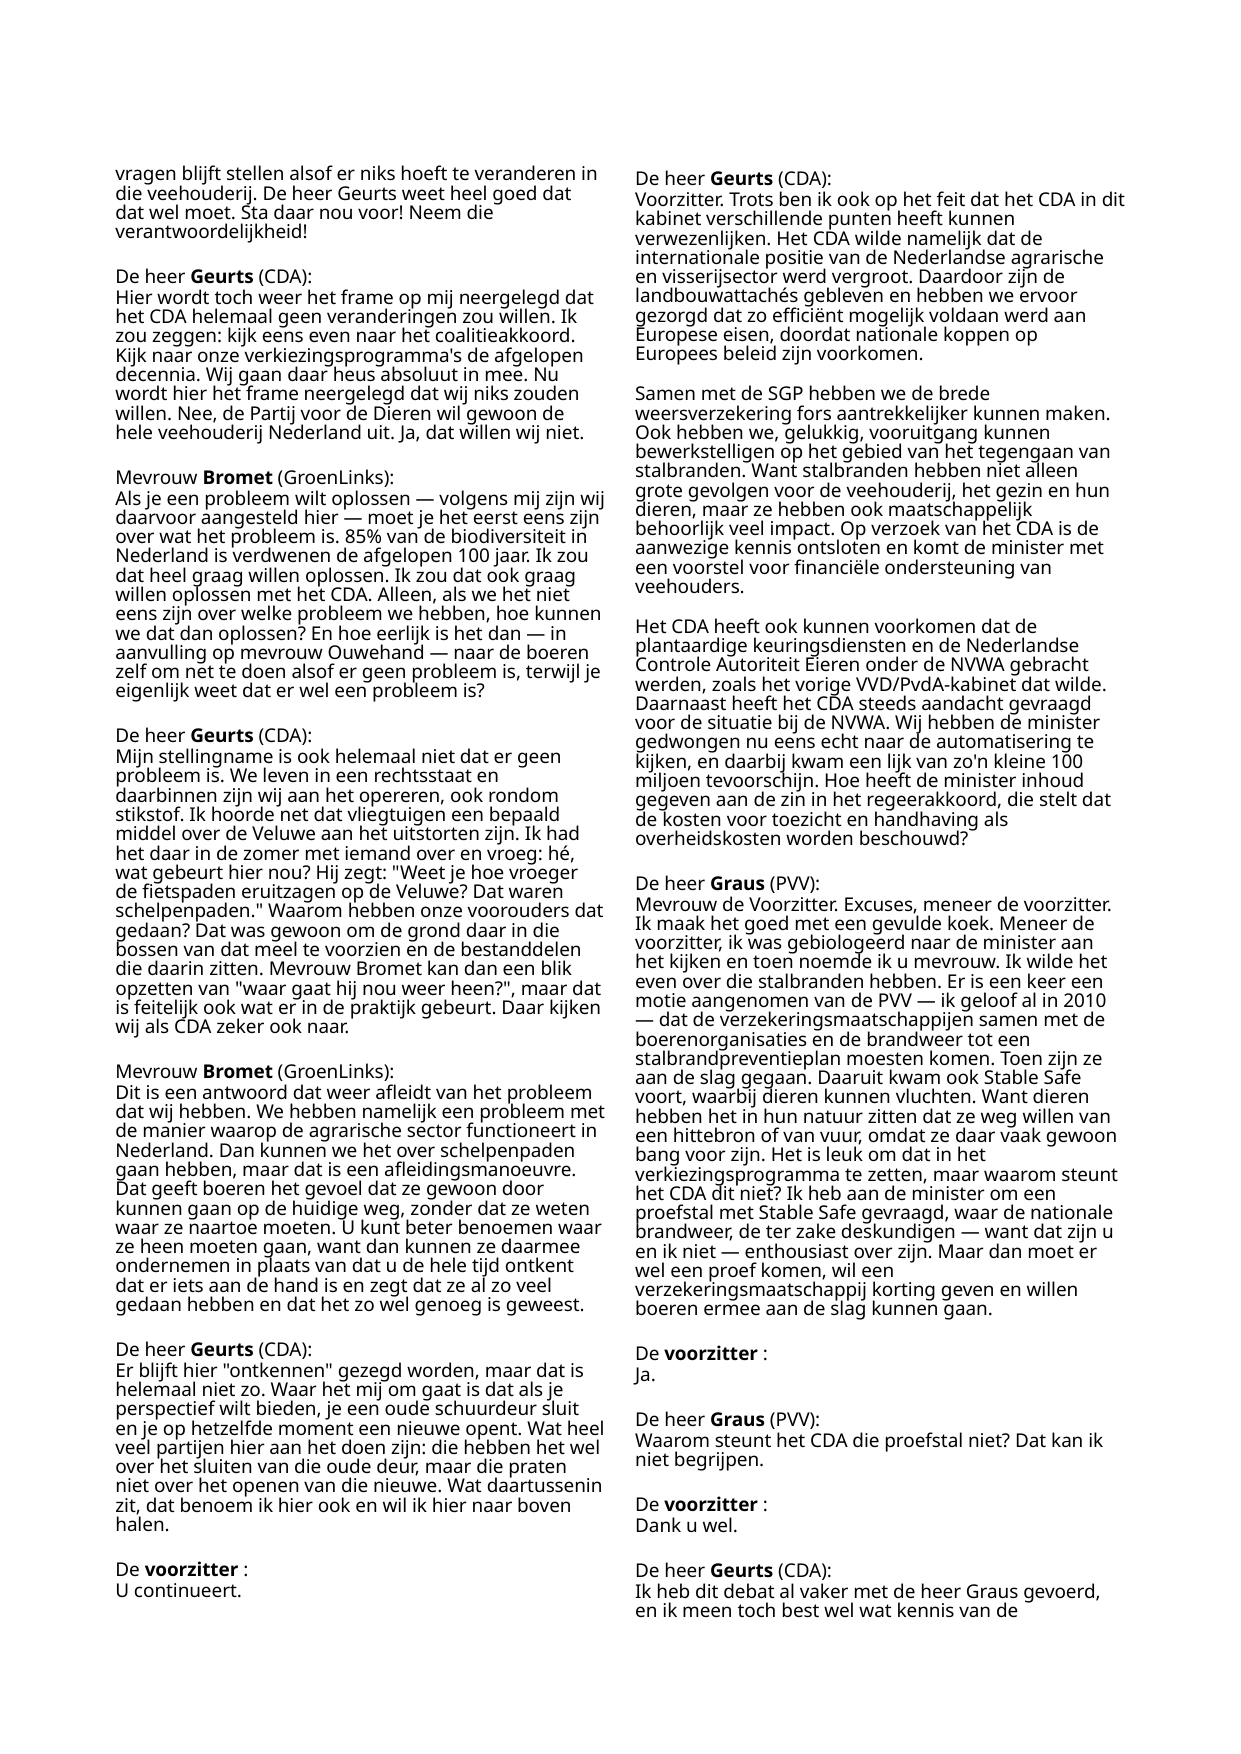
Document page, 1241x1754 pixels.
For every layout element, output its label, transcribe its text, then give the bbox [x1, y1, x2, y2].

text vragen blijft stellen alsof er niks hoeft te veranderen in die veehouderij. De heer Geurts weet heel goed dat dat wel moet. Sta daar nou voor! Neem die verantwoordelijkheid! [115, 165, 605, 242]
text De voorzitter : [115, 1556, 605, 1582]
text Hier wordt toch weer het frame op mij neergelegd dat het CDA helemaal geen veranderingen zou willen. Ik zou zeggen: kijk eens even naar het coalitieakkoord. Kijk naar onze verkiezingsprogramma's de afgelopen decennia. Wij gaan daar heus absoluut in mee. Nu wordt hier het frame neergelegd dat wij niks zouden willen. Nee, de Partij voor de Dieren wil gewoon de hele veehouderij Nederland uit. Ja, dat willen wij niet. [115, 289, 605, 443]
text De heer Graus (PVV): [635, 1406, 1125, 1432]
text Samen met de SGP hebben we de brede weersverzekering fors aantrekkelijker kunnen maken. Ook hebben we, gelukkig, vooruitgang kunnen bewerkstelligen op het gebied van het tegengaan van stalbranden. Want stalbranden hebben niet alleen grote gevolgen voor de veehouderij, het gezin en hun dieren, maar ze hebben ook maatschappelijk behoorlijk veel impact. Op verzoek van het CDA is de aanwezige kennis ontsloten en komt de minister met een voorstel voor financiële ondersteuning van veehouders. [635, 385, 1125, 597]
text De voorzitter : [635, 1341, 1125, 1366]
text Het CDA heeft ook kunnen voorkomen dat de plantaardige keuringsdiensten en de Nederlandse Controle Autoriteit Eieren onder de NVWA gebracht werden, zoals het vorige VVD/PvdA-kabinet dat wilde. Daarnaast heeft het CDA steeds aandacht gevraagd voor de situatie bij de NVWA. Wij hebben de minister gedwongen nu eens echt naar de automatisering te kijken, en daarbij kwam een lijk van zo'n kleine 100 miljoen tevoorschijn. Hoe heeft de minister inhoud gegeven aan de zin in het regeerakkoord, die stelt dat de kosten voor toezicht en handhaving als overheidskosten worden beschouwd? [635, 618, 1125, 849]
text De heer Geurts (CDA): [635, 1557, 1125, 1583]
text De voorzitter : [635, 1491, 1125, 1517]
text De heer Geurts (CDA): [115, 263, 605, 289]
text Ja. [635, 1366, 1125, 1386]
text Als je een probleem wilt oplossen — volgens mij zijn wij daarvoor aangesteld hier — moet je het eerst eens zijn over wat het probleem is. 85% van de biodiversiteit in Nederland is verdwenen de afgelopen 100 jaar. Ik zou dat heel graag willen oplossen. Ik zou dat ook graag willen oplossen met het CDA. Alleen, als we het niet eens zijn over welke probleem we hebben, hoe kunnen we dat dan oplossen? En hoe eerlijk is het dan — in aanvulling op mevrouw Ouwehand — naar de boeren zelf om net te doen alsof er geen probleem is, terwijl je eigenlijk weet dat er wel een probleem is? [115, 490, 605, 702]
text Waarom steunt het CDA die proefstal niet? Dat kan ik niet begrijpen. [635, 1432, 1125, 1471]
text Dit is een antwoord dat weer afleidt van het probleem dat wij hebben. We hebben namelijk een probleem met de manier waarop de agrarische sector functioneert in Nederland. Dan kunnen we het over schelpenpaden gaan hebben, maar dat is een afleidingsmanoeuvre. Dat geeft boeren het gevoel dat ze gewoon door kunnen gaan op de huidige weg, zonder dat ze weten waar ze naartoe moeten. U kunt beter benoemen waar ze heen moeten gaan, want dan kunnen ze daarmee ondernemen in plaats van dat u de hele tijd ontkent dat er iets aan de hand is en zegt dat ze al zo veel gedaan hebben en dat het zo wel genoeg is geweest. [115, 1084, 605, 1315]
text De heer Geurts (CDA): [115, 1336, 605, 1362]
text De heer Graus (PVV): [635, 870, 1125, 896]
text Mijn stellingname is ook helemaal niet dat er geen probleem is. We leven in een rechtsstaat en daarbinnen zijn wij aan het opereren, ook rondom stikstof. Ik hoorde net dat vliegtuigen een bepaald middel over de Veluwe aan het uitstorten zijn. Ik had het daar in de zomer met iemand over en vroeg: hé, wat gebeurt hier nou? Hij zegt: "Weet je hoe vroeger de fietspaden eruitzagen op de Veluwe? Dat waren schelpenpaden." Waarom hebben onze voorouders dat gedaan? Dat was gewoon om de grond daar in die bossen van dat meel te voorzien en de bestanddelen die daarin zitten. Mevrouw Bromet kan dan een blik opzetten van "waar gaat hij nou weer heen?", maar dat is feitelijk ook wat er in de praktijk gebeurt. Daar kijken wij als CDA zeker ook naar. [115, 748, 605, 1037]
text Er blijft hier "ontkennen" gezegd worden, maar dat is helemaal niet zo. Waar het mij om gaat is dat als je perspectief wilt bieden, je een oude schuurdeur sluit en je op hetzelfde moment een nieuwe opent. Wat heel veel partijen hier aan het doen zijn: die hebben het wel over het sluiten van die oude deur, maar die praten niet over het openen van die nieuwe. Wat daartussenin zit, dat benoem ik hier ook en wil ik hier naar boven halen. [115, 1362, 605, 1535]
text U continueert. [115, 1582, 605, 1601]
text De heer Geurts (CDA): [115, 722, 605, 748]
text De heer Geurts (CDA): [635, 165, 1125, 191]
text Voorzitter. Trots ben ik ook op het feit dat het CDA in dit kabinet verschillende punten heeft kunnen verwezenlijken. Het CDA wilde namelijk dat de internationale positie van de Nederlandse agrarische en visserijsector werd vergroot. Daardoor zijn de landbouwattachés gebleven en hebben we ervoor gezorgd dat zo efficiënt mogelijk voldaan werd aan Europese eisen, doordat nationale koppen op Europees beleid zijn voorkomen. [635, 191, 1125, 364]
text Mevrouw Bromet (GroenLinks): [115, 464, 605, 490]
text Mevrouw Bromet (GroenLinks): [115, 1058, 605, 1084]
text Mevrouw de Voorzitter. Excuses, meneer de voorzitter. Ik maak het goed met een gevulde koek. Meneer de voorzitter, ik was gebiologeerd naar de minister aan het kijken en toen noemde ik u mevrouw. Ik wilde het even over die stalbranden hebben. Er is een keer een motie aangenomen van de PVV — ik geloof al in 2010 — dat de verzekeringsmaatschappijen samen met de boerenorganisaties en de brandweer tot een stalbrandpreventieplan moesten komen. Toen zijn ze aan de slag gegaan. Daaruit kwam ook Stable Safe voort, waarbij dieren kunnen vluchten. Want dieren hebben het in hun natuur zitten dat ze weg willen van een hittebron of van vuur, omdat ze daar vaak gewoon bang voor zijn. Het is leuk om dat in het verkiezingsprogramma te zetten, maar waarom steunt het CDA dit niet? Ik heb aan de minister om een proefstal met Stable Safe gevraagd, waar de nationale brandweer, de ter zake deskundigen — want dat zijn u en ik niet — enthousiast over zijn. Maar dan moet er wel een proef komen, wil een verzekeringsmaatschappij korting geven en willen boeren ermee aan de slag kunnen gaan. [635, 896, 1125, 1320]
text Dank u wel. [635, 1517, 1125, 1536]
text Ik heb dit debat al vaker met de heer Graus gevoerd, en ik meen toch best wel wat kennis van de [635, 1583, 1125, 1622]
